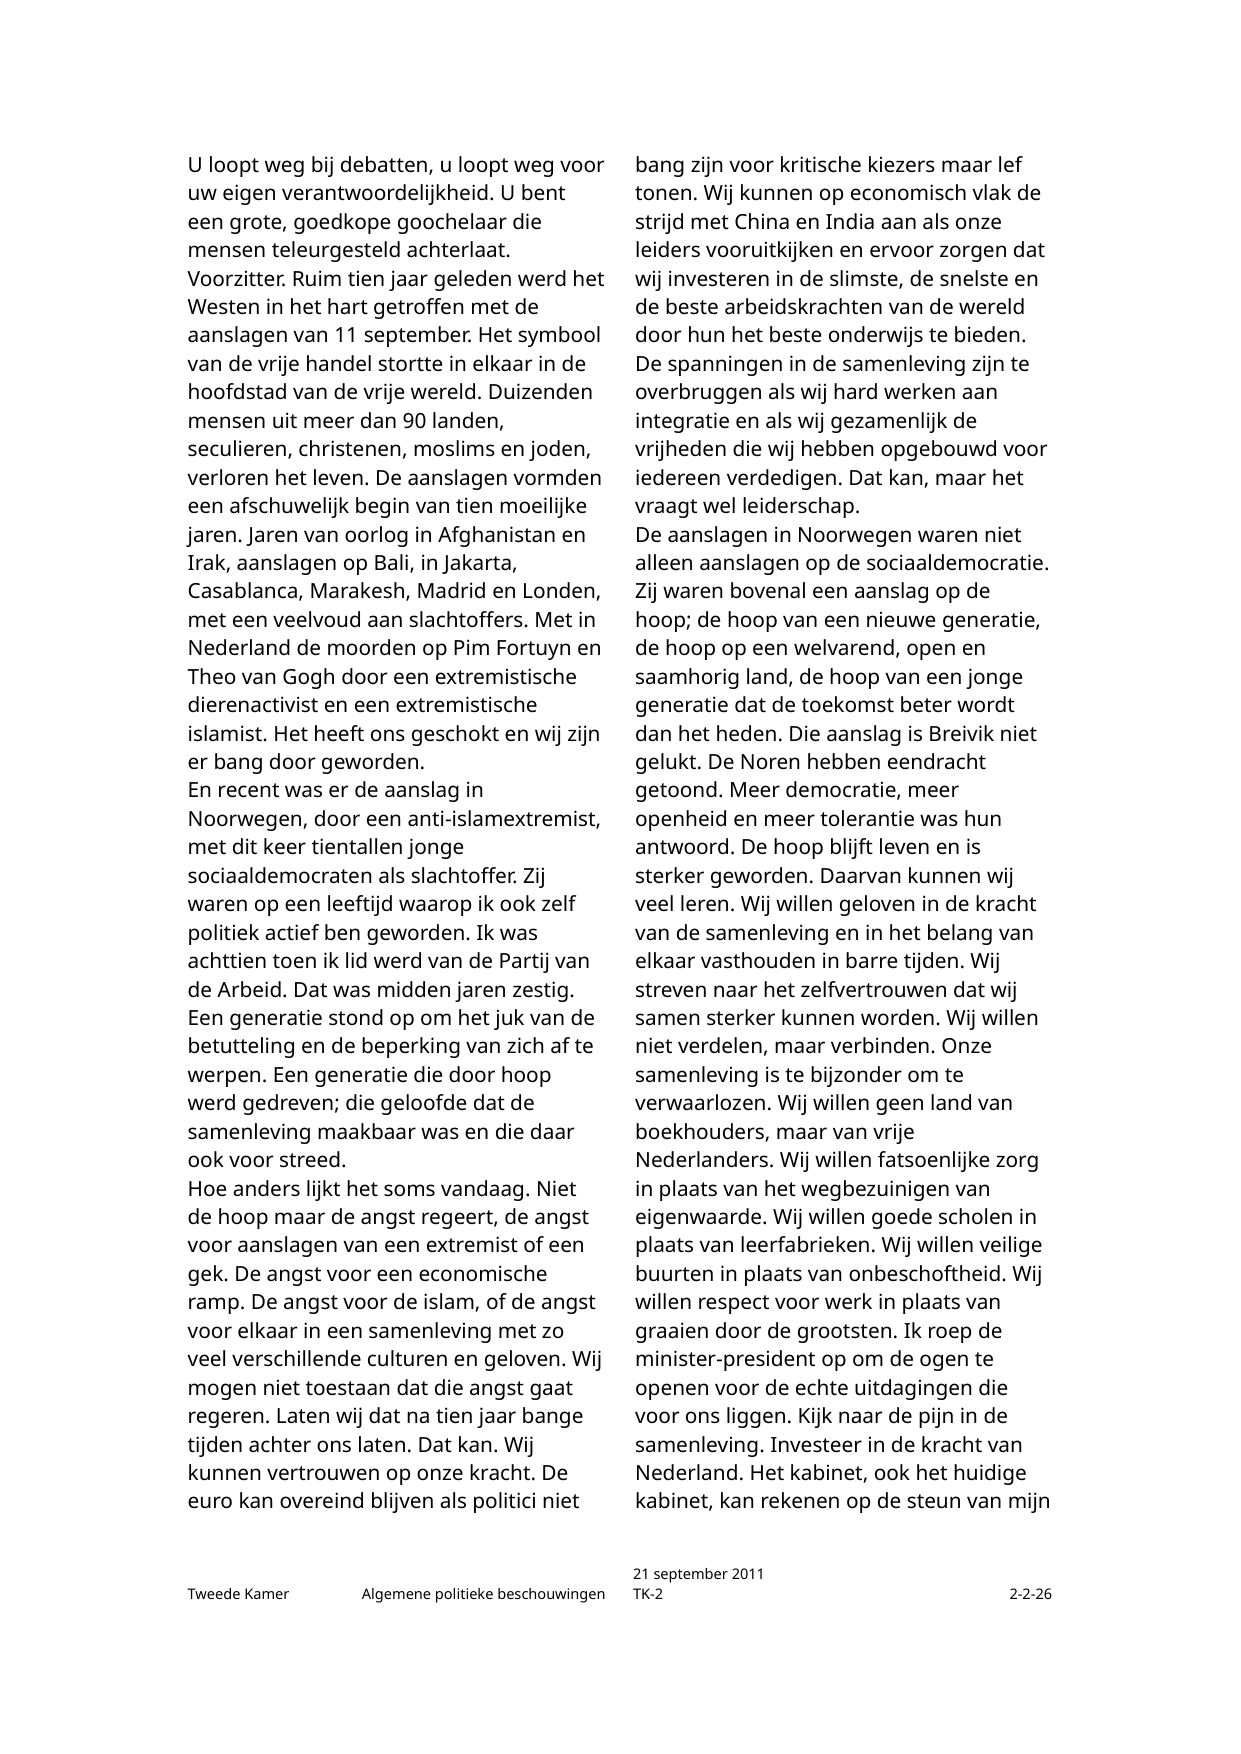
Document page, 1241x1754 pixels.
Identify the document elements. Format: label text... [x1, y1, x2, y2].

text De aanslagen in Noorwegen waren niet alleen aanslagen op de sociaaldemocratie. Zij waren bovenal een aanslag op de hoop; de hoop van een nieuwe generatie, de hoop op een welvarend, open en saamhorig land, de hoop van een jonge generatie dat de toekomst beter wordt dan het heden. Die aanslag is Breivik niet gelukt. De Noren hebben eendracht getoond. Meer democratie, meer openheid en meer tolerantie was hun antwoord. De hoop blijft leven en is sterker geworden. Daarvan kunnen wij veel leren. Wij willen geloven in de kracht van de samenleving en in het belang van elkaar vasthouden in barre tijden. Wij streven naar het zelfvertrouwen dat wij samen sterker kunnen worden. Wij willen niet verdelen, maar verbinden. Onze samenleving is te bijzonder om te verwaarlozen. Wij willen geen land van boekhouders, maar van vrije Nederlanders. Wij willen fatsoenlijke zorg in plaats van het wegbezuinigen van eigenwaarde. Wij willen goede scholen in plaats van leerfabrieken. Wij willen veilige buurten in plaats van onbeschoftheid. Wij willen respect voor werk in plaats van graaien door de grootsten. Ik roep de minister-president op om de ogen te openen voor de echte uitdagingen die voor ons liggen. Kijk naar de pijn in de samenleving. Investeer in de kracht van Nederland. Het kabinet, ook het huidige kabinet, kan rekenen op de steun van mijn [635, 520, 1053, 1515]
text Hoe anders lijkt het soms vandaag. Niet de hoop maar de angst regeert, de angst voor aanslagen van een extremist of een gek. De angst voor een economische ramp. De angst voor de islam, of de angst voor elkaar in een samenleving met zo veel verschillende culturen en geloven. Wij mogen niet toestaan dat die angst gaat regeren. Laten wij dat na tien jaar bange tijden achter ons laten. Dat kan. Wij kunnen vertrouwen op onze kracht. De euro kan overeind blijven als politici niet [187, 1174, 605, 1515]
text bang zijn voor kritische kiezers maar lef tonen. Wij kunnen op economisch vlak de strijd met China en India aan als onze leiders vooruitkijken en ervoor zorgen dat wij investeren in de slimste, de snelste en de beste arbeidskrachten van de wereld door hun het beste onderwijs te bieden. De spanningen in de samenleving zijn te overbruggen als wij hard werken aan integratie en als wij gezamenlijk de vrijheden die wij hebben opgebouwd voor iedereen verdedigen. Dat kan, maar het vraagt wel leiderschap. [635, 150, 1053, 520]
text En recent was er de aanslag in Noorwegen, door een anti-islamextremist, met dit keer tientallen jonge sociaaldemocraten als slachtoffer. Zij waren op een leeftijd waarop ik ook zelf politiek actief ben geworden. Ik was achttien toen ik lid werd van de Partij van de Arbeid. Dat was midden jaren zestig. Een generatie stond op om het juk van de betutteling en de beperking van zich af te werpen. Een generatie die door hoop werd gedreven; die geloofde dat de samenleving maakbaar was en die daar ook voor streed. [187, 776, 605, 1174]
text U loopt weg bij debatten, u loopt weg voor uw eigen verantwoordelijkheid. U bent een grote, goedkope goochelaar die mensen teleurgesteld achterlaat. [187, 150, 605, 264]
text Voorzitter. Ruim tien jaar geleden werd het Westen in het hart getroffen met de aanslagen van 11 september. Het symbool van de vrije handel stortte in elkaar in de hoofdstad van de vrije wereld. Duizenden mensen uit meer dan 90 landen, seculieren, christenen, moslims en joden, verloren het leven. De aanslagen vormden een afschuwelijk begin van tien moeilijke jaren. Jaren van oorlog in Afghanistan en Irak, aanslagen op Bali, in Jakarta, Casablanca, Marakesh, Madrid en Londen, met een veelvoud aan slachtoffers. Met in Nederland de moorden op Pim Fortuyn en Theo van Gogh door een extremistische dierenactivist en een extremistische islamist. Het heeft ons geschokt en wij zijn er bang door geworden. [187, 264, 605, 776]
